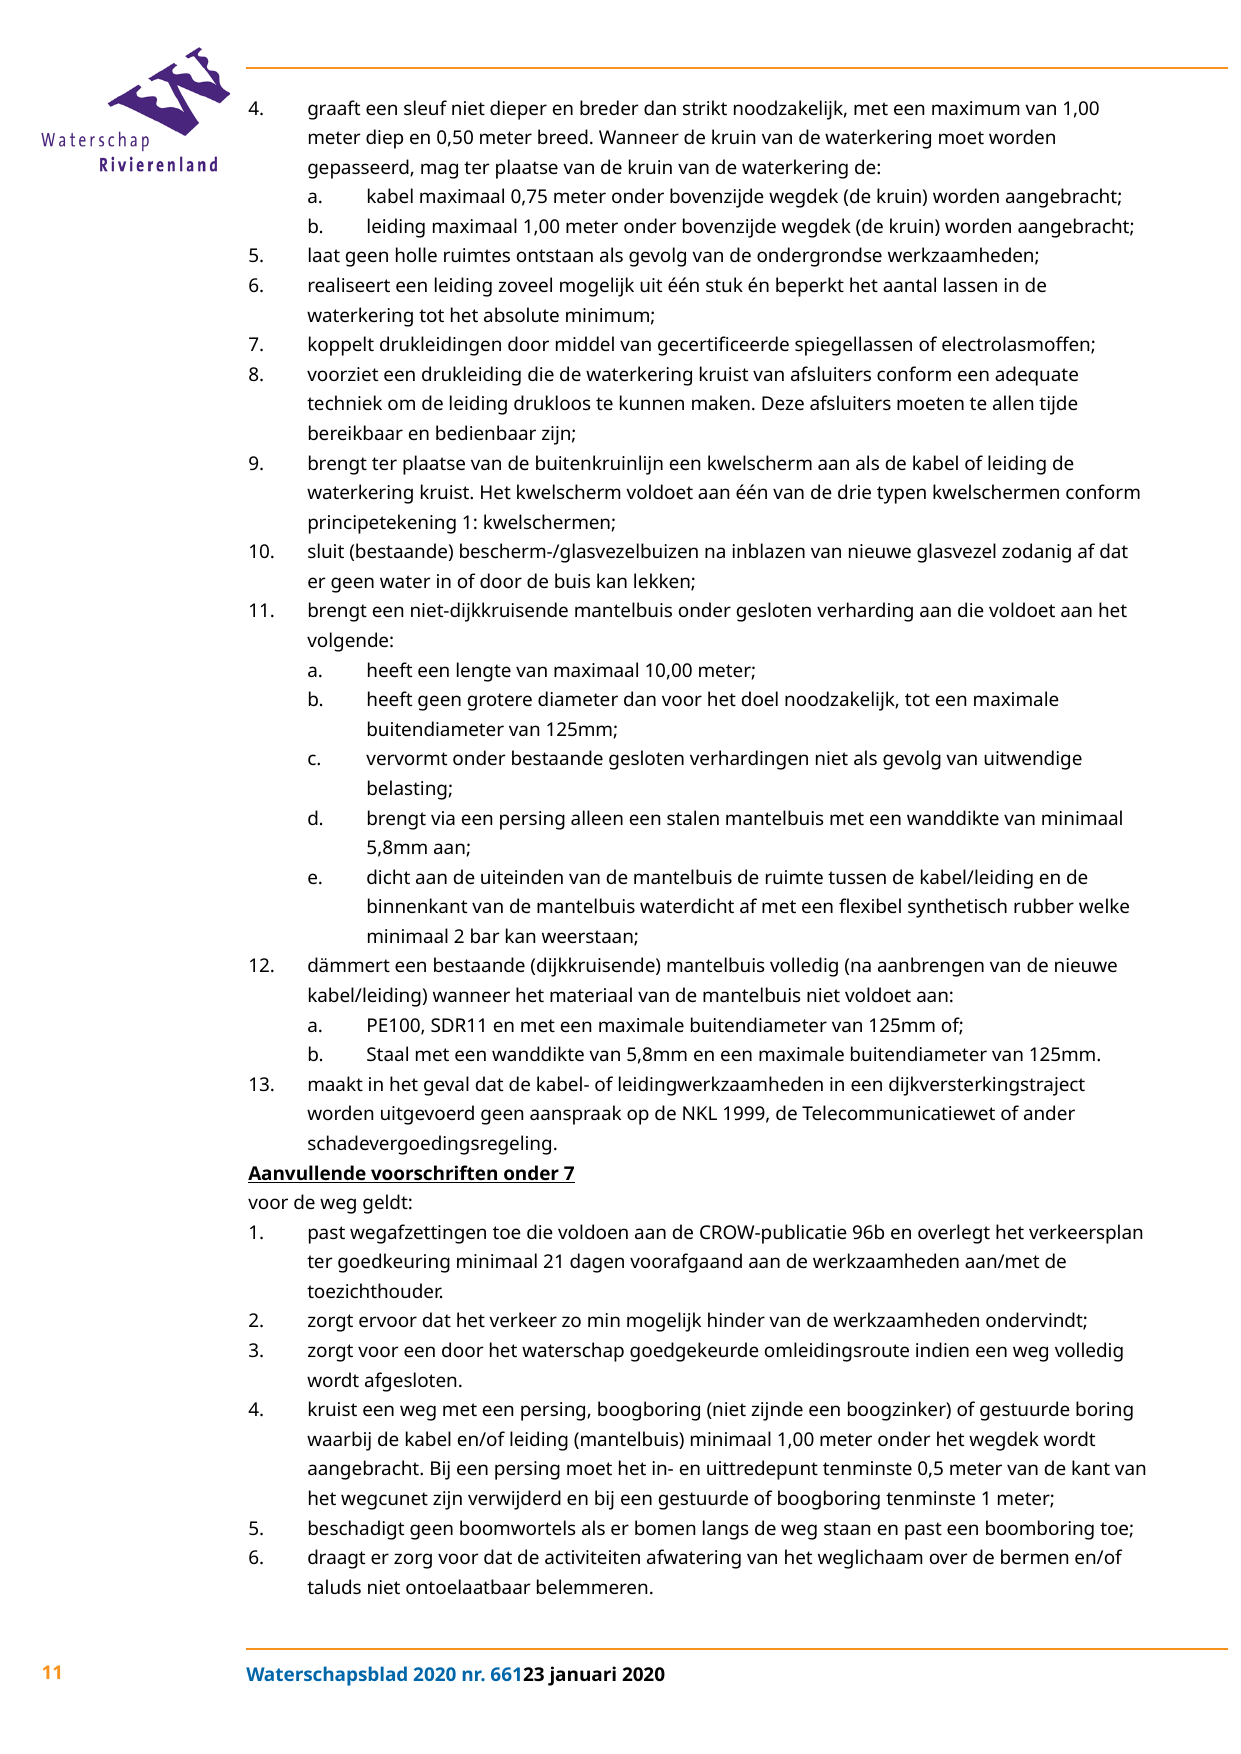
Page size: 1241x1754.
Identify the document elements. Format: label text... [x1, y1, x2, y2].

list dicht aan de uiteinden van de mantelbuis de ruimte tussen de kabel/leiding en de binnenkant van de mantelbuis waterdicht af met een flexibel synthetisch rubber welke minimaal 2 bar kan weerstaan; [307, 864, 1152, 949]
list Staal met een wanddikte van 5,8mm en een maximale buitendiameter van 125mm. [307, 1041, 1152, 1067]
list laat geen holle ruimtes ontstaan als gevolg van de ondergrondse werkzaamheden; [248, 243, 1152, 268]
list brengt via een persing alleen een stalen mantelbuis met een wanddikte van minimaal 5,8mm aan; [307, 805, 1152, 860]
list vervormt onder bestaande gesloten verhardingen niet als gevolg van uitwendige belasting; [307, 746, 1152, 801]
list zorgt voor een door het waterschap goedgekeurde omleidingsroute indien een weg volledig wordt afgesloten. [248, 1337, 1152, 1393]
list draagt er zorg voor dat de activiteiten afwatering van het weglichaam over de bermen en/of taluds niet ontoelaatbaar belemmeren. [248, 1544, 1152, 1600]
list zorgt ervoor dat het verkeer zo min mogelijk hinder van de werkzaamheden ondervindt; [248, 1308, 1152, 1333]
list graaft een sleuf niet dieper en breder dan strikt noodzakelijk, met een maximum van 1,00 meter diep en 0,50 meter breed. Wanneer de kruin van de waterkering moet worden gepasseerd, mag ter plaatse van de kruin van de waterkering de: [248, 95, 1152, 180]
list beschadigt geen boomwortels als er bomen langs de weg staan en past een boomboring toe; [248, 1515, 1152, 1541]
list realiseert een leiding zoveel mogelijk uit één stuk én beperkt het aantal lassen in de waterkering tot het absolute minimum; [248, 272, 1152, 328]
list leiding maximaal 1,00 meter onder bovenzijde wegdek (de kruin) worden aangebracht; [307, 213, 1152, 239]
list voorziet een drukleiding die de waterkering kruist van afsluiters conform een adequate techniek om de leiding drukloos te kunnen maken. Deze afsluiters moeten te allen tijde bereikbaar en bedienbaar zijn; [248, 361, 1152, 446]
list past wegafzettingen toe die voldoen aan de CROW-publicatie 96b en overlegt het verkeersplan ter goedkeuring minimaal 21 dagen voorafgaand aan de werkzaamheden aan/met de toezichthouder. [248, 1219, 1152, 1304]
list sluit (bestaande) bescherm-/glasvezelbuizen na inblazen van nieuwe glasvezel zodanig af dat er geen water in of door de buis kan lekken; [248, 538, 1152, 594]
list kruist een weg met een persing, boogboring (niet zijnde een boogzinker) of gestuurde boring waarbij de kabel en/of leiding (mantelbuis) minimaal 1,00 meter onder het wegdek wordt aangebracht. Bij een persing moet het in- en uittredepunt tenminste 0,5 meter van de kant van het wegcunet zijn verwijderd en bij een gestuurde of boogboring tenminste 1 meter; [248, 1396, 1152, 1511]
picture [41, 47, 231, 172]
list PE100, SDR11 en met een maximale buitendiameter van 125mm of; [307, 1012, 1152, 1038]
list koppelt drukleidingen door middel van gecertificeerde spiegellassen of electrolasmoffen; [248, 331, 1152, 357]
list brengt een niet-dijkkruisende mantelbuis onder gesloten verharding aan die voldoet aan het volgende: [248, 598, 1152, 653]
text voor de weg geldt: [248, 1189, 1152, 1215]
text Aanvullende voorschriften onder 7 [248, 1160, 1152, 1186]
list kabel maximaal 0,75 meter onder bovenzijde wegdek (de kruin) worden aangebracht; [307, 183, 1152, 209]
list maakt in het geval dat de kabel- of leidingwerkzaamheden in een dijkversterkingstraject worden uitgevoerd geen aanspraak op de NKL 1999, de Telecommunicatiewet of ander schadevergoedingsregeling. [248, 1071, 1152, 1156]
list heeft geen grotere diameter dan voor het doel noodzakelijk, tot een maximale buitendiameter van 125mm; [307, 686, 1152, 742]
list dämmert een bestaande (dijkkruisende) mantelbuis volledig (na aanbrengen van de nieuwe kabel/leiding) wanneer het materiaal van de mantelbuis niet voldoet aan: [248, 953, 1152, 1008]
list heeft een lengte van maximaal 10,00 meter; [307, 657, 1152, 683]
list brengt ter plaatse van de buitenkruinlijn een kwelscherm aan als de kabel of leiding de waterkering kruist. Het kwelscherm voldoet aan één van de drie typen kwelschermen conform principetekening 1: kwelschermen; [248, 450, 1152, 535]
